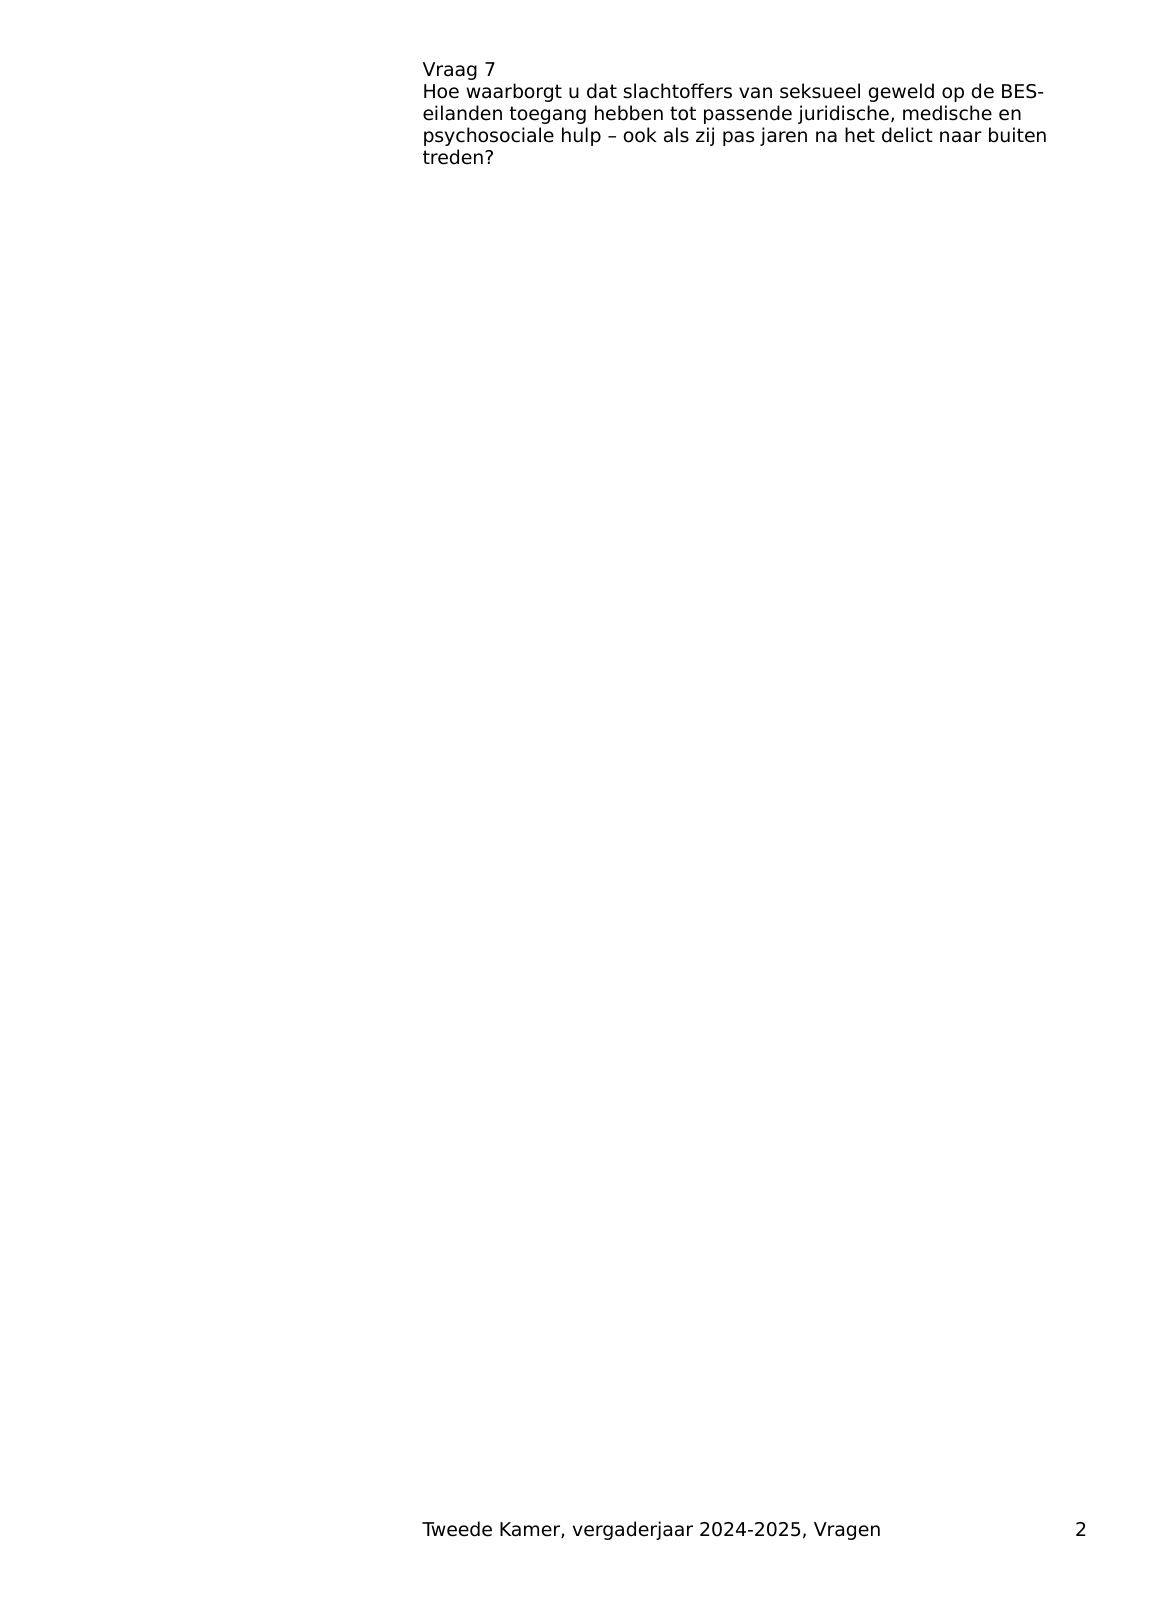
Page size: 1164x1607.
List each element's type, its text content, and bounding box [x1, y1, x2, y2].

text Vraag 7 [422, 59, 1087, 81]
text Hoe waarborgt u dat slachtoffers van seksueel geweld op de BES-eilanden toegang hebben tot passende juridische, medische en psychosociale hulp – ook als zij pas jaren na het delict naar buiten treden? [422, 81, 1087, 169]
